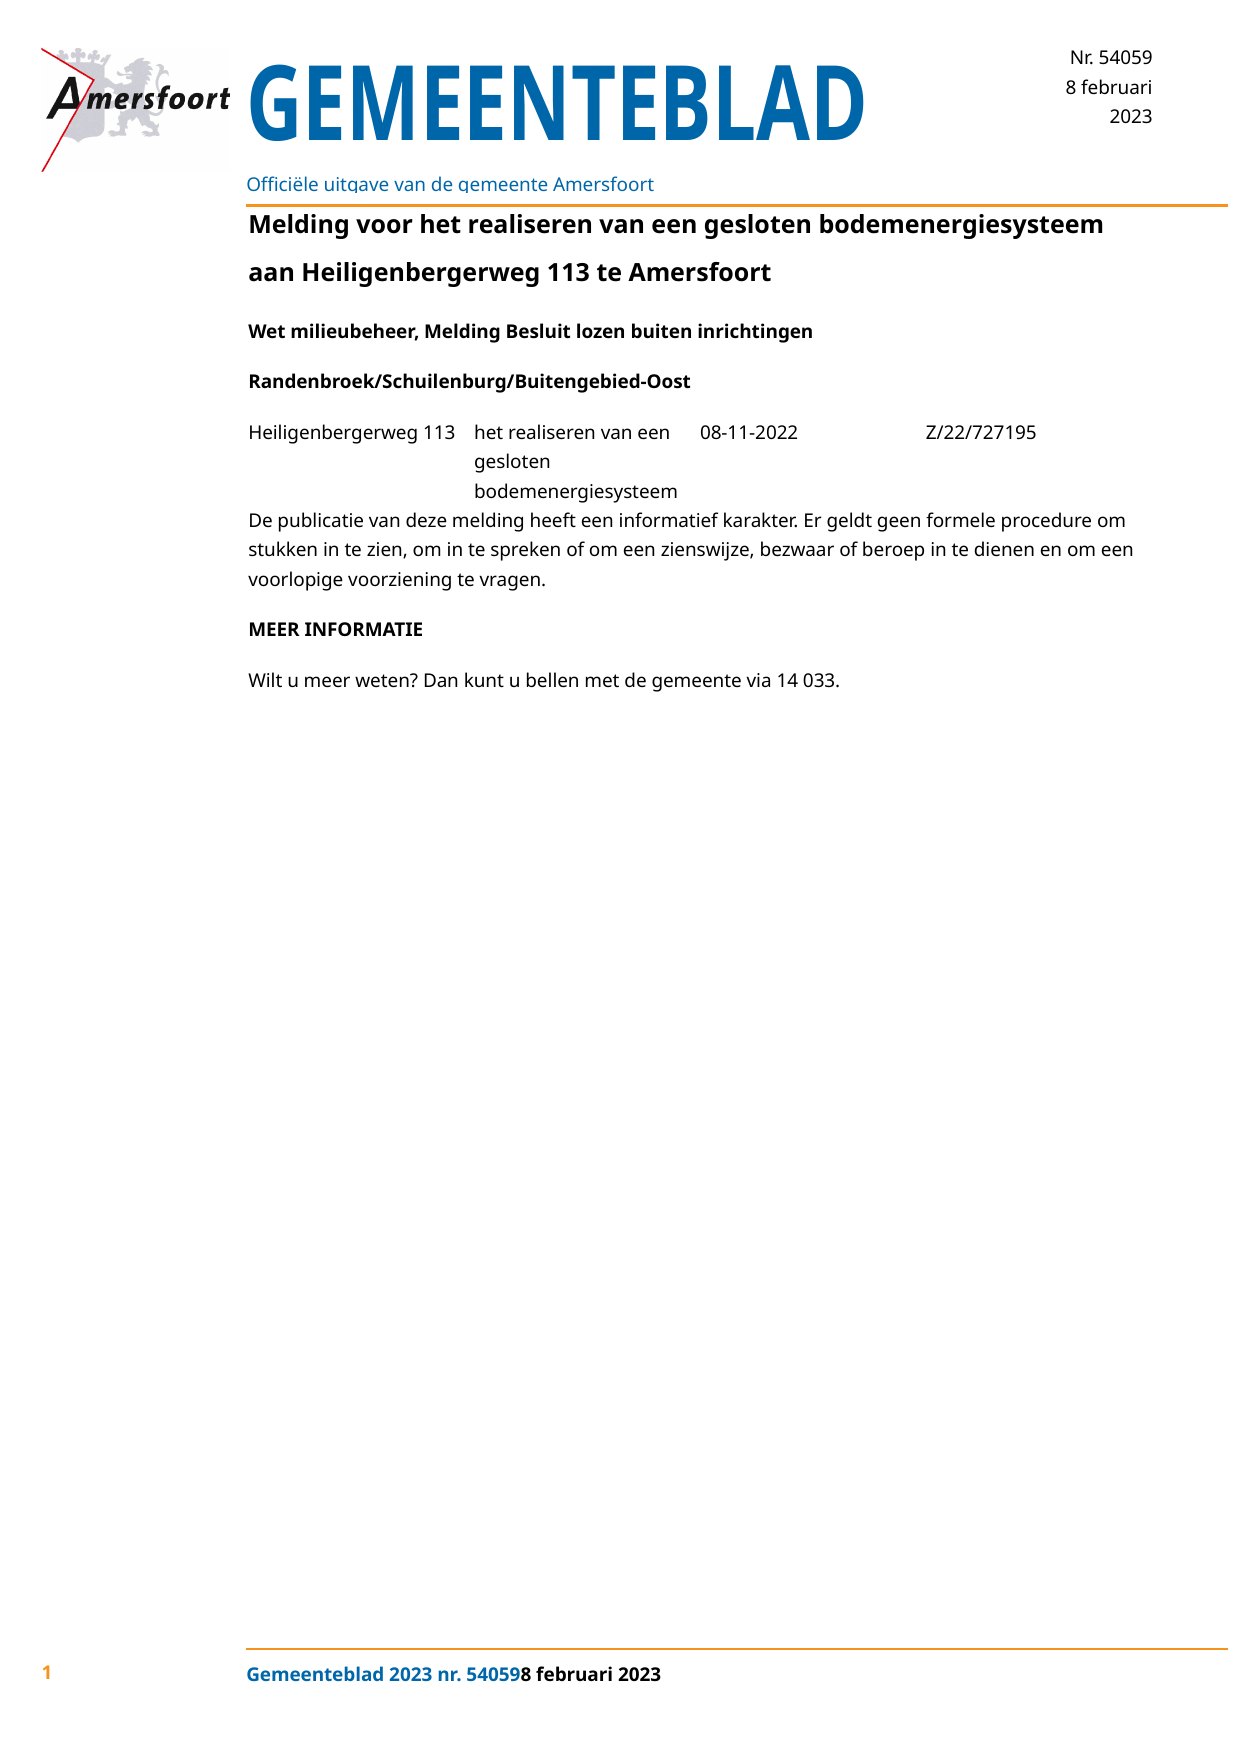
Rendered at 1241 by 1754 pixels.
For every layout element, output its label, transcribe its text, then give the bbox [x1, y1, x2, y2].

text Randenbroek/Schuilenburg/Buitengebied-Oost [248, 368, 1152, 394]
table_header Z/22/727195 [926, 419, 1152, 504]
text Wilt u meer weten? Dan kunt u bellen met de gemeente via 14 033. [248, 667, 1152, 693]
table_header het realiseren van een gesloten bodemenergiesysteem [474, 419, 700, 504]
text De publicatie van deze melding heeft een informatief karakter. Er geldt geen formele procedure om stukken in te zien, om in te spreken of om een zienswijze, bezwaar of beroep in te dienen en om een voorlopige voorziening te vragen. [248, 507, 1152, 592]
text Wet milieubeheer, Melding Besluit lozen buiten inrichtingen [248, 318, 1152, 344]
table_header Heiligenbergerweg 113 [248, 419, 474, 504]
table_header 08-11-2022 [700, 419, 926, 504]
text Melding voor het realiseren van een gesloten bodemenergiesysteem aan Heiligenbergerweg 113 te Amersfoort [248, 207, 1152, 288]
text MEER INFORMATIE [248, 617, 1152, 642]
picture [41, 47, 231, 172]
